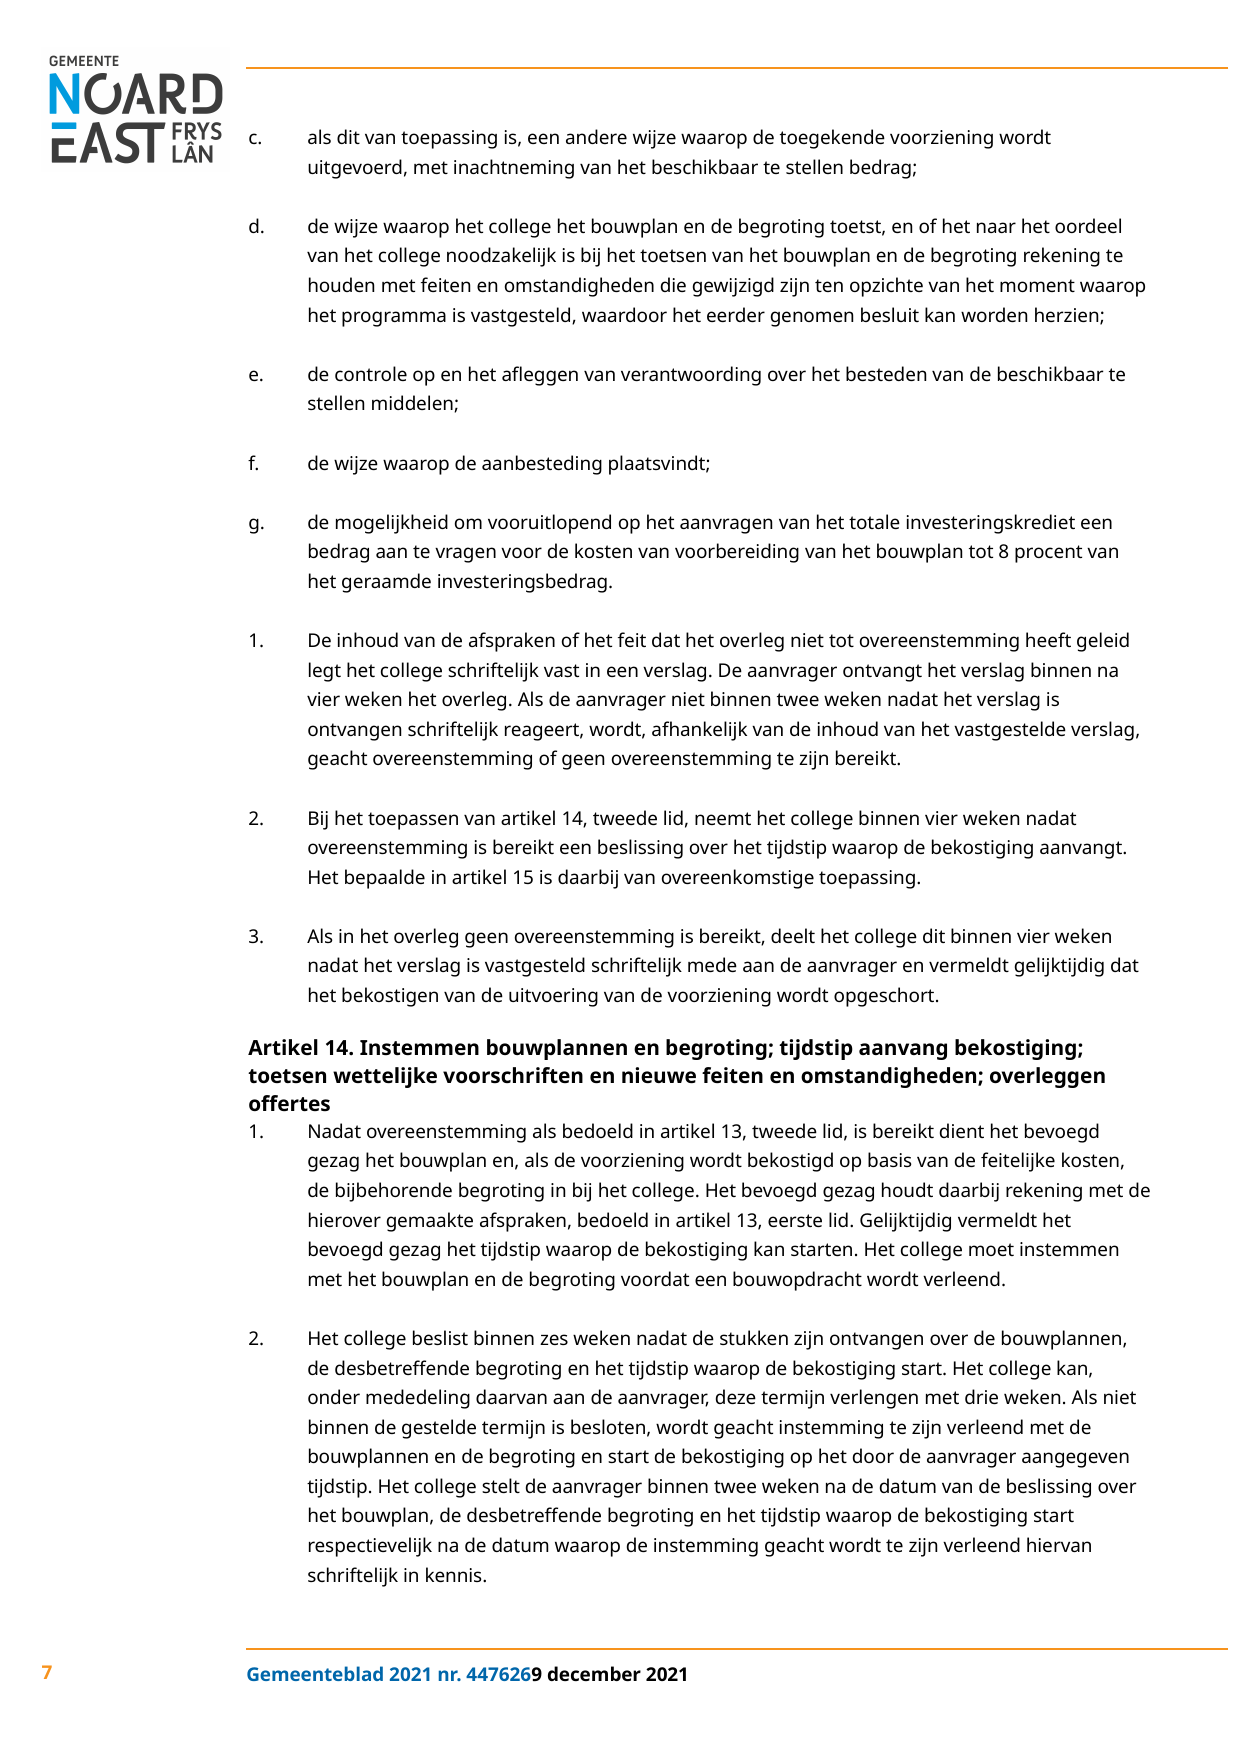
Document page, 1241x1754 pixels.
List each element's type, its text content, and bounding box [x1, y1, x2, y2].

list de wijze waarop de aanbesteding plaatsvindt; [248, 450, 1152, 476]
list de controle op en het afleggen van verantwoording over het besteden van de beschikbaar te stellen middelen; [248, 361, 1152, 416]
list de wijze waarop het college het bouwplan en de begroting toetst, en of het naar het oordeel van het college noodzakelijk is bij het toetsen van het bouwplan en de begroting rekening te houden met feiten en omstandigheden die gewijzigd zijn ten opzichte van het moment waarop het programma is vastgesteld, waardoor het eerder genomen besluit kan worden herzien; [248, 213, 1152, 328]
list als dit van toepassing is, een andere wijze waarop de toegekende voorziening wordt uitgevoerd, met inachtneming van het beschikbaar te stellen bedrag; [248, 124, 1152, 180]
picture [41, 47, 231, 172]
list De inhoud van de afspraken of het feit dat het overleg niet tot overeenstemming heeft geleid legt het college schriftelijk vast in een verslag. De aanvrager ontvangt het verslag binnen na vier weken het overleg. Als de aanvrager niet binnen twee weken nadat het verslag is ontvangen schriftelijk reageert, wordt, afhankelijk van de inhoud van het vastgestelde verslag, geacht overeenstemming of geen overeenstemming te zijn bereikt. [248, 627, 1152, 771]
list Als in het overleg geen overeenstemming is bereikt, deelt het college dit binnen vier weken nadat het verslag is vastgesteld schriftelijk mede aan de aanvrager en vermeldt gelijktijdig dat het bekostigen van de uitvoering van de voorziening wordt opgeschort. [248, 923, 1152, 1008]
text Artikel 14. Instemmen bouwplannen en begroting; tijdstip aanvang bekostiging; toetsen wettelijke voorschriften en nieuwe feiten en omstandigheden; overleggen offertes [248, 1033, 1152, 1118]
list Nadat overeenstemming als bedoeld in artikel 13, tweede lid, is bereikt dient het bevoegd gezag het bouwplan en, als de voorziening wordt bekostigd op basis van de feitelijke kosten, de bijbehorende begroting in bij het college. Het bevoegd gezag houdt daarbij rekening met de hierover gemaakte afspraken, bedoeld in artikel 13, eerste lid. Gelijktijdig vermeldt het bevoegd gezag het tijdstip waarop de bekostiging kan starten. Het college moet instemmen met het bouwplan en de begroting voordat een bouwopdracht wordt verleend. [248, 1118, 1152, 1292]
list de mogelijkheid om vooruitlopend op het aanvragen van het totale investeringskrediet een bedrag aan te vragen voor de kosten van voorbereiding van het bouwplan tot 8 procent van het geraamde investeringsbedrag. [248, 509, 1152, 594]
list Bij het toepassen van artikel 14, tweede lid, neemt het college binnen vier weken nadat overeenstemming is bereikt een beslissing over het tijdstip waarop de bekostiging aanvangt. Het bepaalde in artikel 15 is daarbij van overeenkomstige toepassing. [248, 805, 1152, 890]
list Het college beslist binnen zes weken nadat de stukken zijn ontvangen over de bouwplannen, de desbetreffende begroting en het tijdstip waarop de bekostiging start. Het college kan, onder mededeling daarvan aan de aanvrager, deze termijn verlengen met drie weken. Als niet binnen de gestelde termijn is besloten, wordt geacht instemming te zijn verleend met de bouwplannen en de begroting en start de bekostiging op het door de aanvrager aangegeven tijdstip. Het college stelt de aanvrager binnen twee weken na de datum van de beslissing over het bouwplan, de desbetreffende begroting en het tijdstip waarop de bekostiging start respectievelijk na de datum waarop de instemming geacht wordt te zijn verleend hiervan schriftelijk in kennis. [248, 1325, 1152, 1587]
